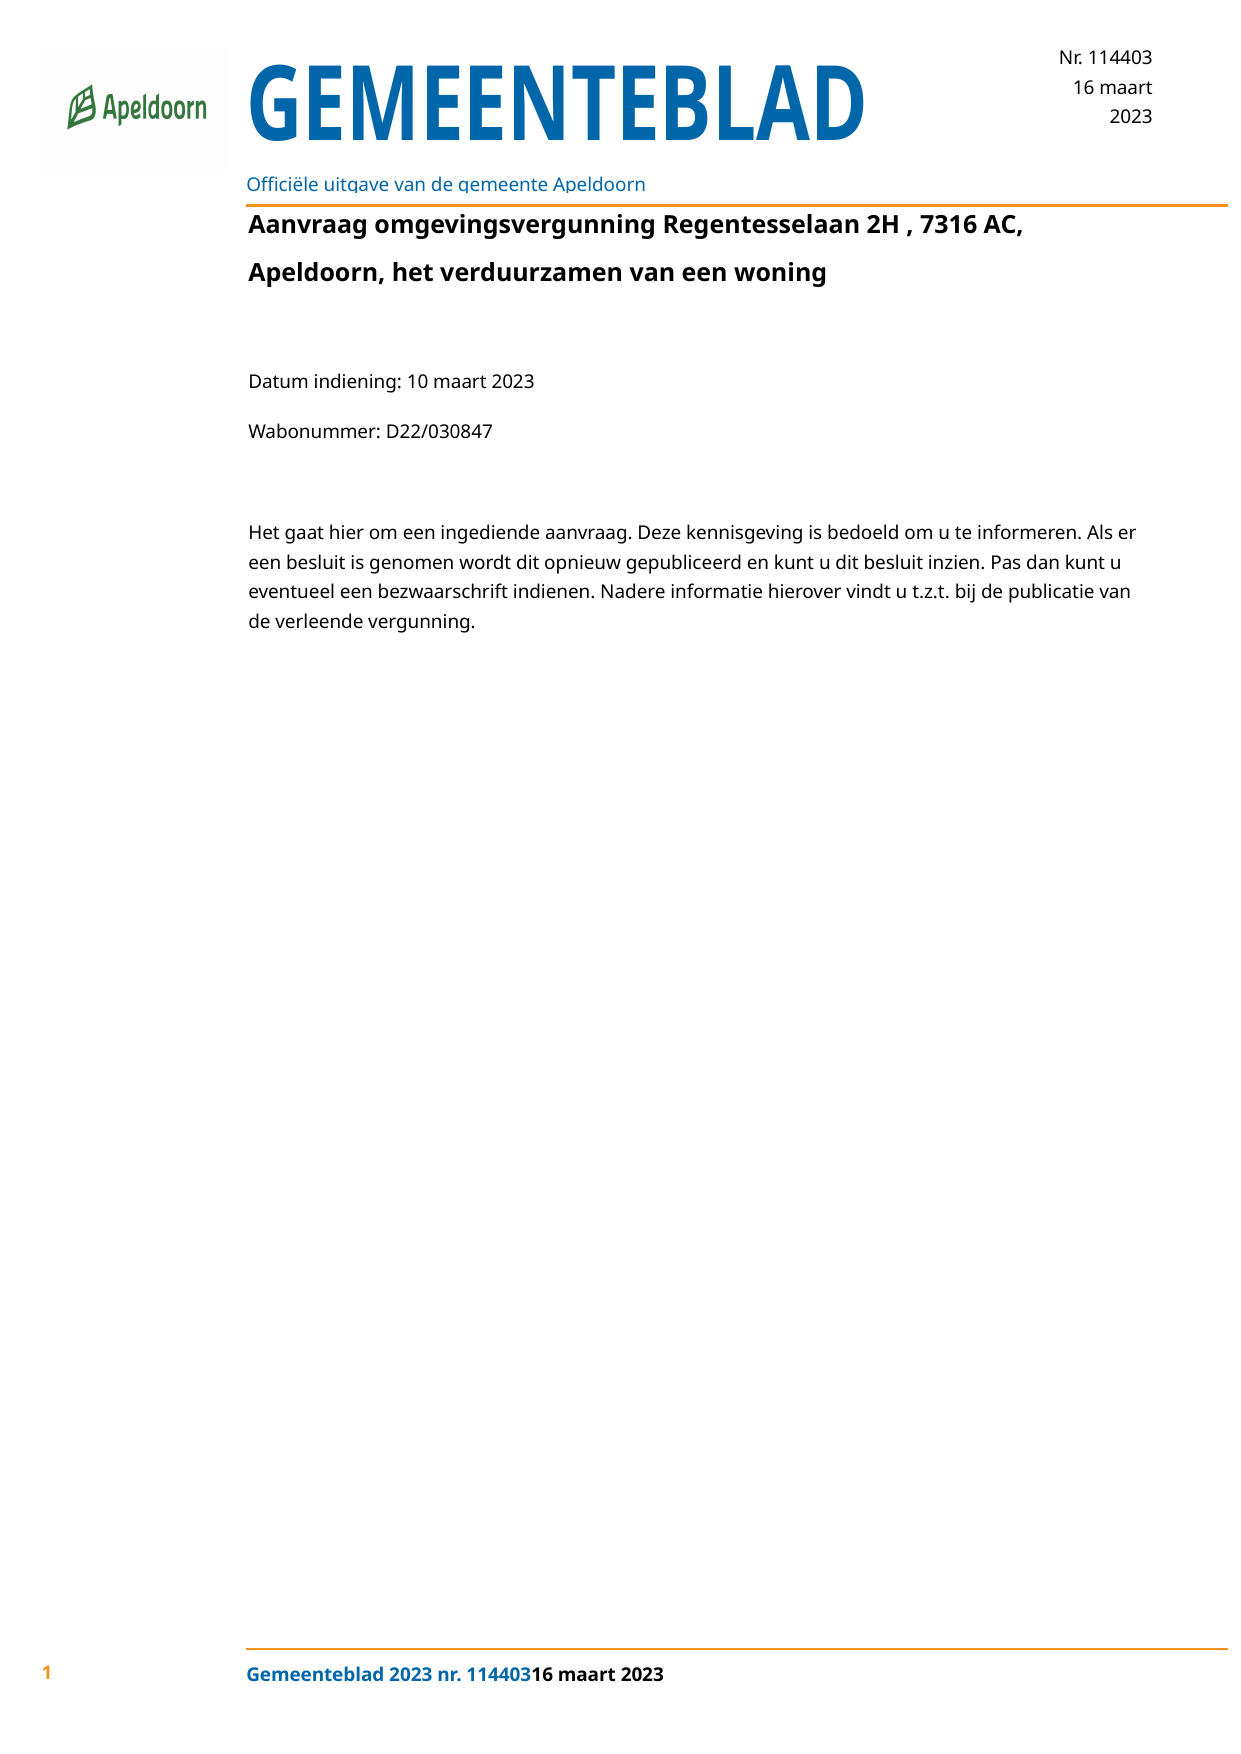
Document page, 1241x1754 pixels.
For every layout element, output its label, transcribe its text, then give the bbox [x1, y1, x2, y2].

picture [41, 47, 231, 172]
text Aanvraag omgevingsvergunning Regentesselaan 2H , 7316 AC, Apeldoorn, het verduurzamen van een woning [248, 207, 1152, 288]
text Wabonummer: D22/030847 [248, 419, 1152, 444]
text Het gaat hier om een ingediende aanvraag. Deze kennisgeving is bedoeld om u te informeren. Als er een besluit is genomen wordt dit opnieuw gepubliceerd en kunt u dit besluit inzien. Pas dan kunt u eventueel een bezwaarschrift indienen. Nadere informatie hierover vindt u t.z.t. bij de publicatie van de verleende vergunning. [248, 519, 1152, 634]
text Datum indiening: 10 maart 2023 [248, 368, 1152, 394]
